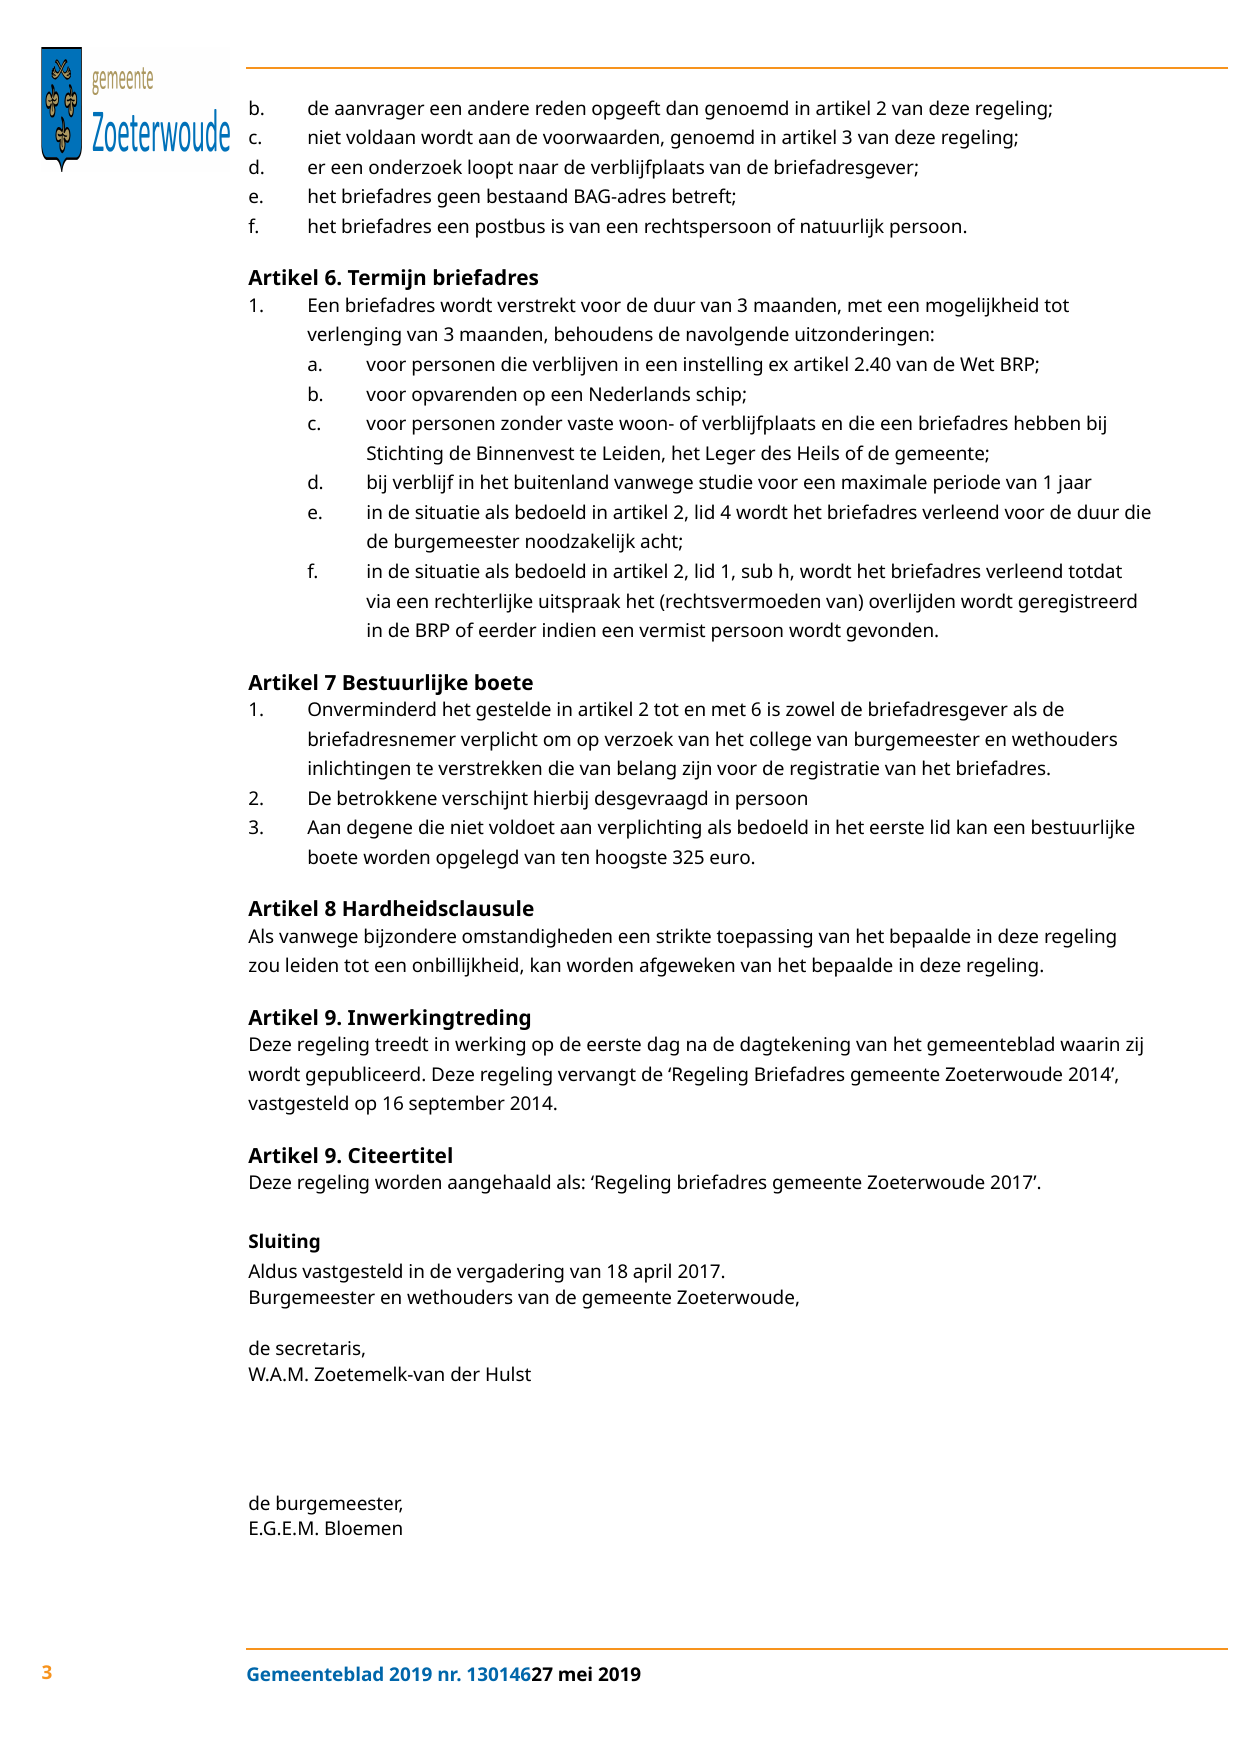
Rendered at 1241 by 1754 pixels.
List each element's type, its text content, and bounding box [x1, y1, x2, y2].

list voor personen die verblijven in een instelling ex artikel 2.40 van de Wet BRP; [307, 351, 1152, 377]
list niet voldaan wordt aan de voorwaarden, genoemd in artikel 3 van deze regeling; [248, 124, 1152, 150]
text Als vanwege bijzondere omstandigheden een strikte toepassing van het bepaalde in deze regeling zou leiden tot een onbillijkheid, kan worden afgeweken van het bepaalde in deze regeling. [248, 923, 1152, 978]
text Burgemeester en wethouders van de gemeente Zoeterwoude, [248, 1284, 1152, 1310]
text de burgemeester, [248, 1490, 1152, 1516]
list in de situatie als bedoeld in artikel 2, lid 1, sub h, wordt het briefadres verleend totdat via een rechterlijke uitspraak het (rechtsvermoeden van) overlijden wordt geregistreerd in de BRP of eerder indien een vermist persoon wordt gevonden. [307, 558, 1152, 643]
list de aanvrager een andere reden opgeeft dan genoemd in artikel 2 van deze regeling; [248, 95, 1152, 121]
list het briefadres een postbus is van een rechtspersoon of natuurlijk persoon. [248, 213, 1152, 239]
text Artikel 9. Citeertitel [248, 1141, 1152, 1169]
list bij verblijf in het buitenland vanwege studie voor een maximale periode van 1 jaar [307, 469, 1152, 495]
text Sluiting [248, 1229, 1152, 1254]
text Aldus vastgesteld in de vergadering van 18 april 2017. [248, 1258, 1152, 1284]
list De betrokkene verschijnt hierbij desgevraagd in persoon [248, 785, 1152, 811]
list Aan degene die niet voldoet aan verplichting als bedoeld in het eerste lid kan een bestuurlijke boete worden opgelegd van ten hoogste 325 euro. [248, 814, 1152, 870]
text Deze regeling treedt in werking op de eerste dag na de dagtekening van het gemeenteblad waarin zij wordt gepubliceerd. Deze regeling vervangt de ‘Regeling Briefadres gemeente Zoeterwoude 2014’, vastgesteld op 16 september 2014. [248, 1031, 1152, 1116]
list voor opvarenden op een Nederlands schip; [307, 381, 1152, 406]
list Onverminderd het gestelde in artikel 2 tot en met 6 is zowel de briefadresgever als de briefadresnemer verplicht om op verzoek van het college van burgemeester en wethouders inlichtingen te verstrekken die van belang zijn voor de registratie van het briefadres. [248, 696, 1152, 781]
text Artikel 9. Inwerkingtreding [248, 1003, 1152, 1031]
list er een onderzoek loopt naar de verblijfplaats van de briefadresgever; [248, 154, 1152, 180]
list voor personen zonder vaste woon- of verblijfplaats en die een briefadres hebben bij Stichting de Binnenvest te Leiden, het Leger des Heils of de gemeente; [307, 410, 1152, 466]
list het briefadres geen bestaand BAG-adres betreft; [248, 183, 1152, 209]
text Artikel 8 Hardheidsclausule [248, 894, 1152, 923]
text Artikel 7 Bestuurlijke boete [248, 668, 1152, 696]
text E.G.E.M. Bloemen [248, 1516, 1152, 1541]
text W.A.M. Zoetemelk-van der Hulst [248, 1361, 1152, 1387]
text de secretaris, [248, 1335, 1152, 1361]
picture [41, 47, 231, 172]
list Een briefadres wordt verstrekt voor de duur van 3 maanden, met een mogelijkheid tot verlenging van 3 maanden, behoudens de navolgende uitzonderingen: [248, 292, 1152, 347]
text Deze regeling worden aangehaald als: ‘Regeling briefadres gemeente Zoeterwoude 2017’. [248, 1169, 1152, 1195]
list in de situatie als bedoeld in artikel 2, lid 4 wordt het briefadres verleend voor de duur die de burgemeester noodzakelijk acht; [307, 499, 1152, 554]
text Artikel 6. Termijn briefadres [248, 263, 1152, 292]
